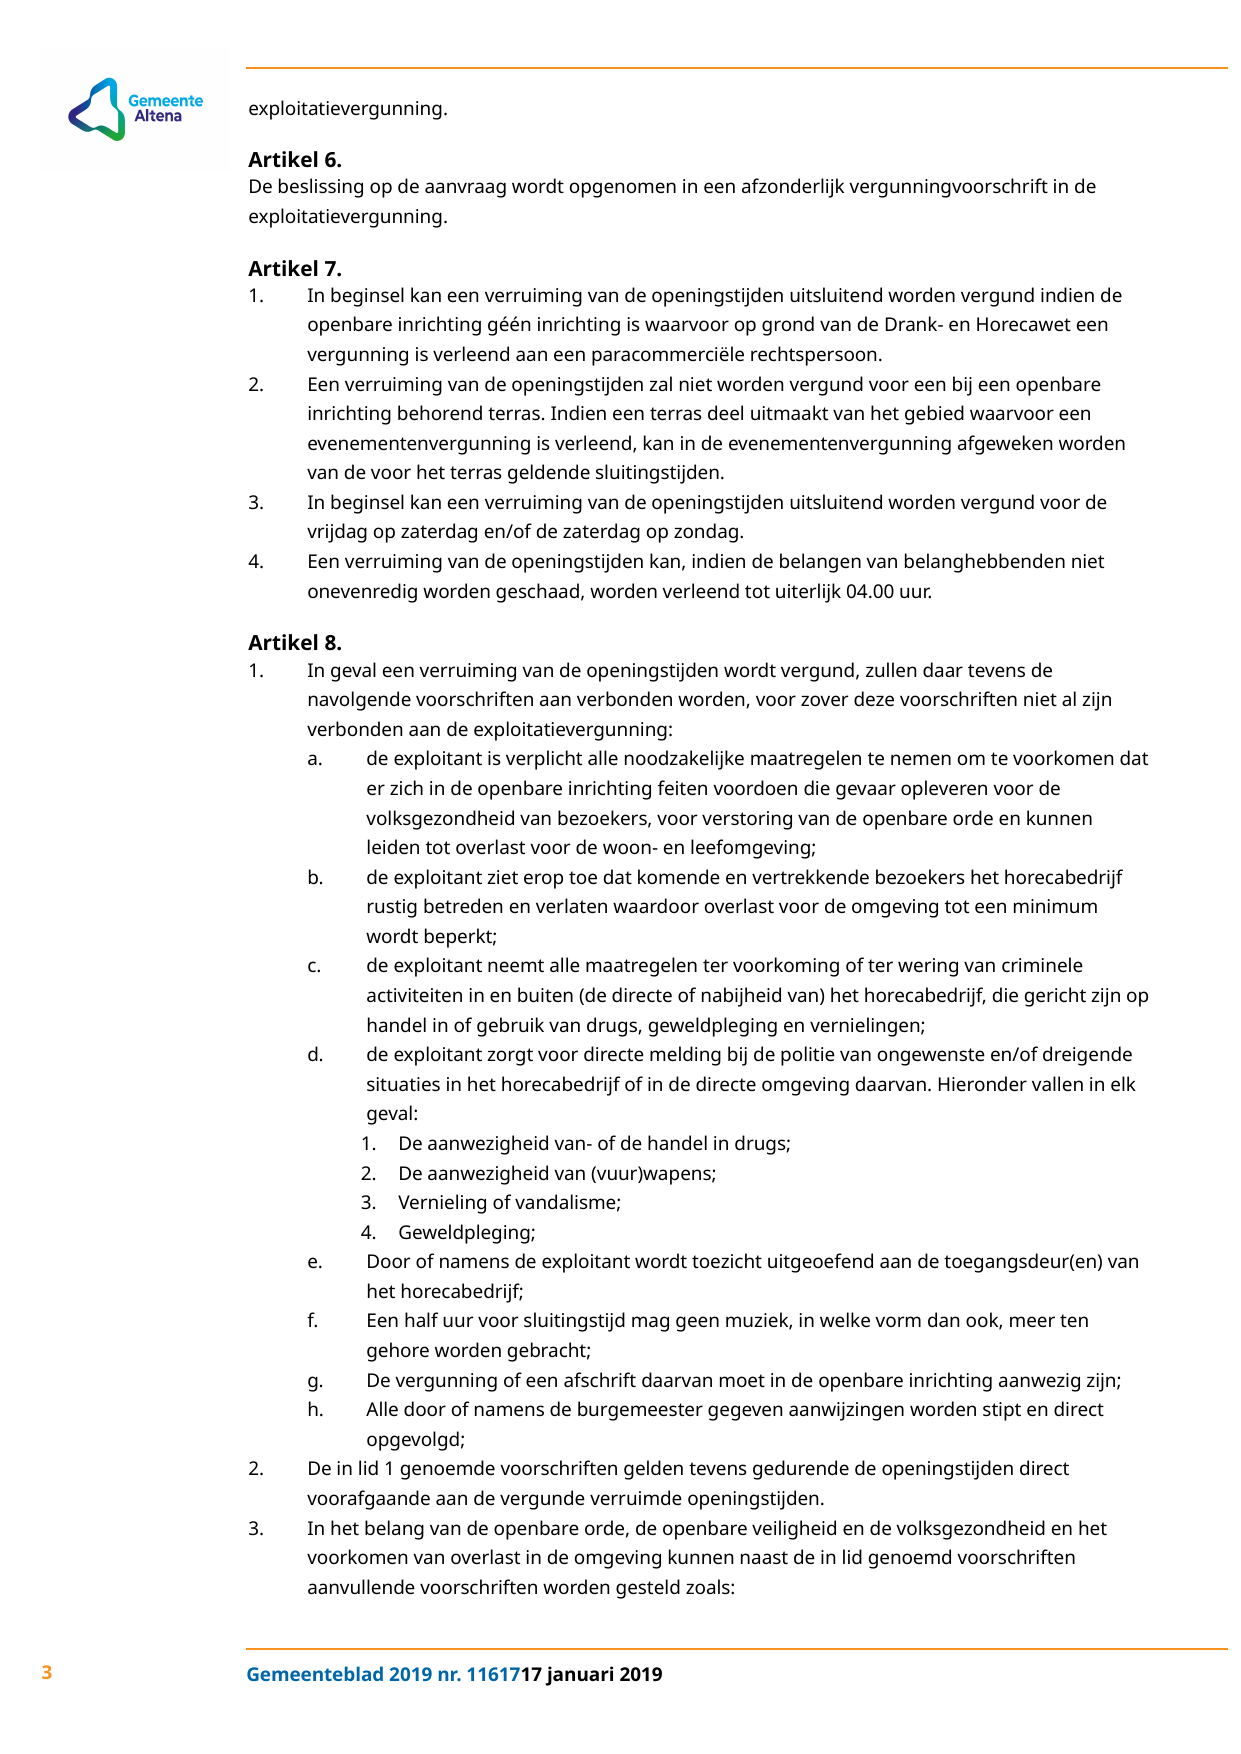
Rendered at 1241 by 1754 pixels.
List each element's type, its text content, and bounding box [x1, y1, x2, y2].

text Artikel 6. [248, 145, 1152, 174]
picture [41, 47, 231, 172]
list In beginsel kan een verruiming van de openingstijden uitsluitend worden vergund voor de vrijdag op zaterdag en/of de zaterdag op zondag. [248, 489, 1152, 544]
list Door of namens de exploitant wordt toezicht uitgeoefend aan de toegangsdeur(en) van het horecabedrijf; [307, 1248, 1152, 1304]
list De vergunning of een afschrift daarvan moet in de openbare inrichting aanwezig zijn; [307, 1367, 1152, 1392]
list de exploitant ziet erop toe dat komende en vertrekkende bezoekers het horecabedrijf rustig betreden en verlaten waardoor overlast voor de omgeving tot een minimum wordt beperkt; [307, 864, 1152, 949]
list In beginsel kan een verruiming van de openingstijden uitsluitend worden vergund indien de openbare inrichting géén inrichting is waarvoor op grond van de Drank- en Horecawet een vergunning is verleend aan een paracommerciële rechtspersoon. [248, 282, 1152, 367]
list de exploitant is verplicht alle noodzakelijke maatregelen te nemen om te voorkomen dat er zich in de openbare inrichting feiten voordoen die gevaar opleveren voor de volksgezondheid van bezoekers, voor verstoring van de openbare orde en kunnen leiden tot overlast voor de woon- en leefomgeving; [307, 746, 1152, 860]
list In het belang van de openbare orde, de openbare veiligheid en de volksgezondheid en het voorkomen van overlast in de omgeving kunnen naast de in lid genoemd voorschriften aanvullende voorschriften worden gesteld zoals: [248, 1515, 1152, 1599]
text Artikel 7. [248, 254, 1152, 282]
list de exploitant neemt alle maatregelen ter voorkoming of ter wering van criminele activiteiten in en buiten (de directe of nabijheid van) het horecabedrijf, die gericht zijn op handel in of gebruik van drugs, geweldpleging en vernielingen; [307, 953, 1152, 1037]
list Een verruiming van de openingstijden zal niet worden vergund voor een bij een openbare inrichting behorend terras. Indien een terras deel uitmaakt van het gebied waarvoor een evenementenvergunning is verleend, kan in de evenementenvergunning afgeweken worden van de voor het terras geldende sluitingstijden. [248, 371, 1152, 485]
list De in lid 1 genoemde voorschriften gelden tevens gedurende de openingstijden direct voorafgaande aan de vergunde verruimde openingstijden. [248, 1456, 1152, 1511]
list De aanwezigheid van- of de handel in drugs; [361, 1130, 1152, 1156]
list de exploitant zorgt voor directe melding bij de politie van ongewenste en/of dreigende situaties in het horecabedrijf of in de directe omgeving daarvan. Hieronder vallen in elk geval: [307, 1041, 1152, 1126]
list Alle door of namens de burgemeester gegeven aanwijzingen worden stipt en direct opgevolgd; [307, 1396, 1152, 1452]
text De beslissing op de aanvraag wordt opgenomen in een afzonderlijk vergunningvoorschrift in de exploitatievergunning. [248, 174, 1152, 229]
text Artikel 8. [248, 628, 1152, 657]
list Een half uur voor sluitingstijd mag geen muziek, in welke vorm dan ook, meer ten gehore worden gebracht; [307, 1308, 1152, 1363]
list De aanwezigheid van (vuur)wapens; [361, 1160, 1152, 1185]
list Een verruiming van de openingstijden kan, indien de belangen van belanghebbenden niet onevenredig worden geschaad, worden verleend tot uiterlijk 04.00 uur. [248, 548, 1152, 604]
list Vernieling of vandalisme; [361, 1189, 1152, 1215]
list In geval een verruiming van de openingstijden wordt vergund, zullen daar tevens de navolgende voorschriften aan verbonden worden, voor zover deze voorschriften niet al zijn verbonden aan de exploitatievergunning: [248, 657, 1152, 742]
list Geweldpleging; [361, 1219, 1152, 1244]
text exploitatievergunning. [248, 95, 1152, 121]
